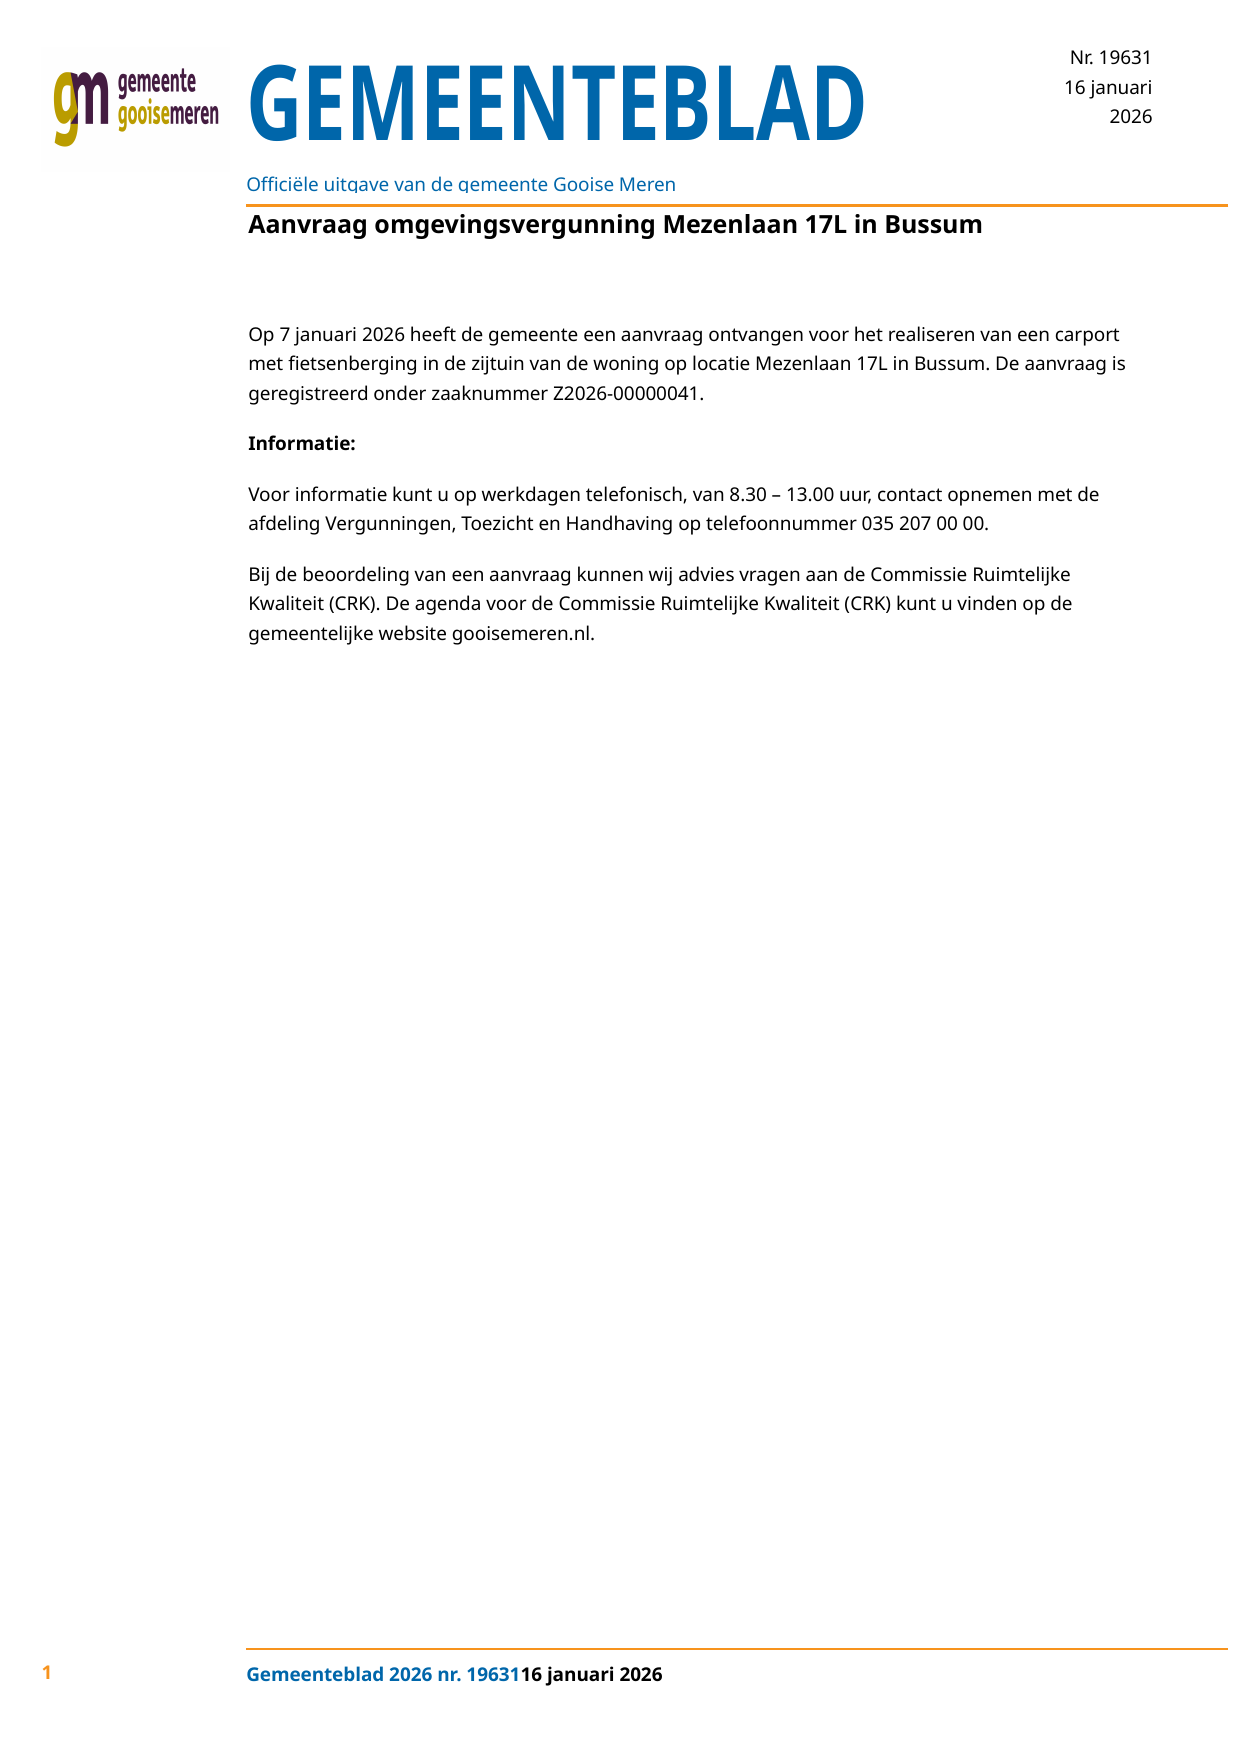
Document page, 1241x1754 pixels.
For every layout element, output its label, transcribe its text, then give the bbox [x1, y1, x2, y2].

text Voor informatie kunt u op werkdagen telefonisch, van 8.30 – 13.00 uur, contact opnemen met de afdeling Vergunningen, Toezicht en Handhaving op telefoonnummer 035 207 00 00. [248, 481, 1152, 536]
picture [41, 47, 231, 172]
text Informatie: [248, 430, 1152, 456]
text Op 7 januari 2026 heeft de gemeente een aanvraag ontvangen voor het realiseren van een carport met fietsenberging in de zijtuin van de woning op locatie Mezenlaan 17L in Bussum. De aanvraag is geregistreerd onder zaaknummer Z2026-00000041. [248, 321, 1152, 406]
text Bij de beoordeling van een aanvraag kunnen wij advies vragen aan de Commissie Ruimtelijke Kwaliteit (CRK). De agenda voor de Commissie Ruimtelijke Kwaliteit (CRK) kunt u vinden op de gemeentelijke website gooisemeren.nl. [248, 561, 1152, 646]
text Aanvraag omgevingsvergunning Mezenlaan 17L in Bussum [248, 207, 1152, 241]
